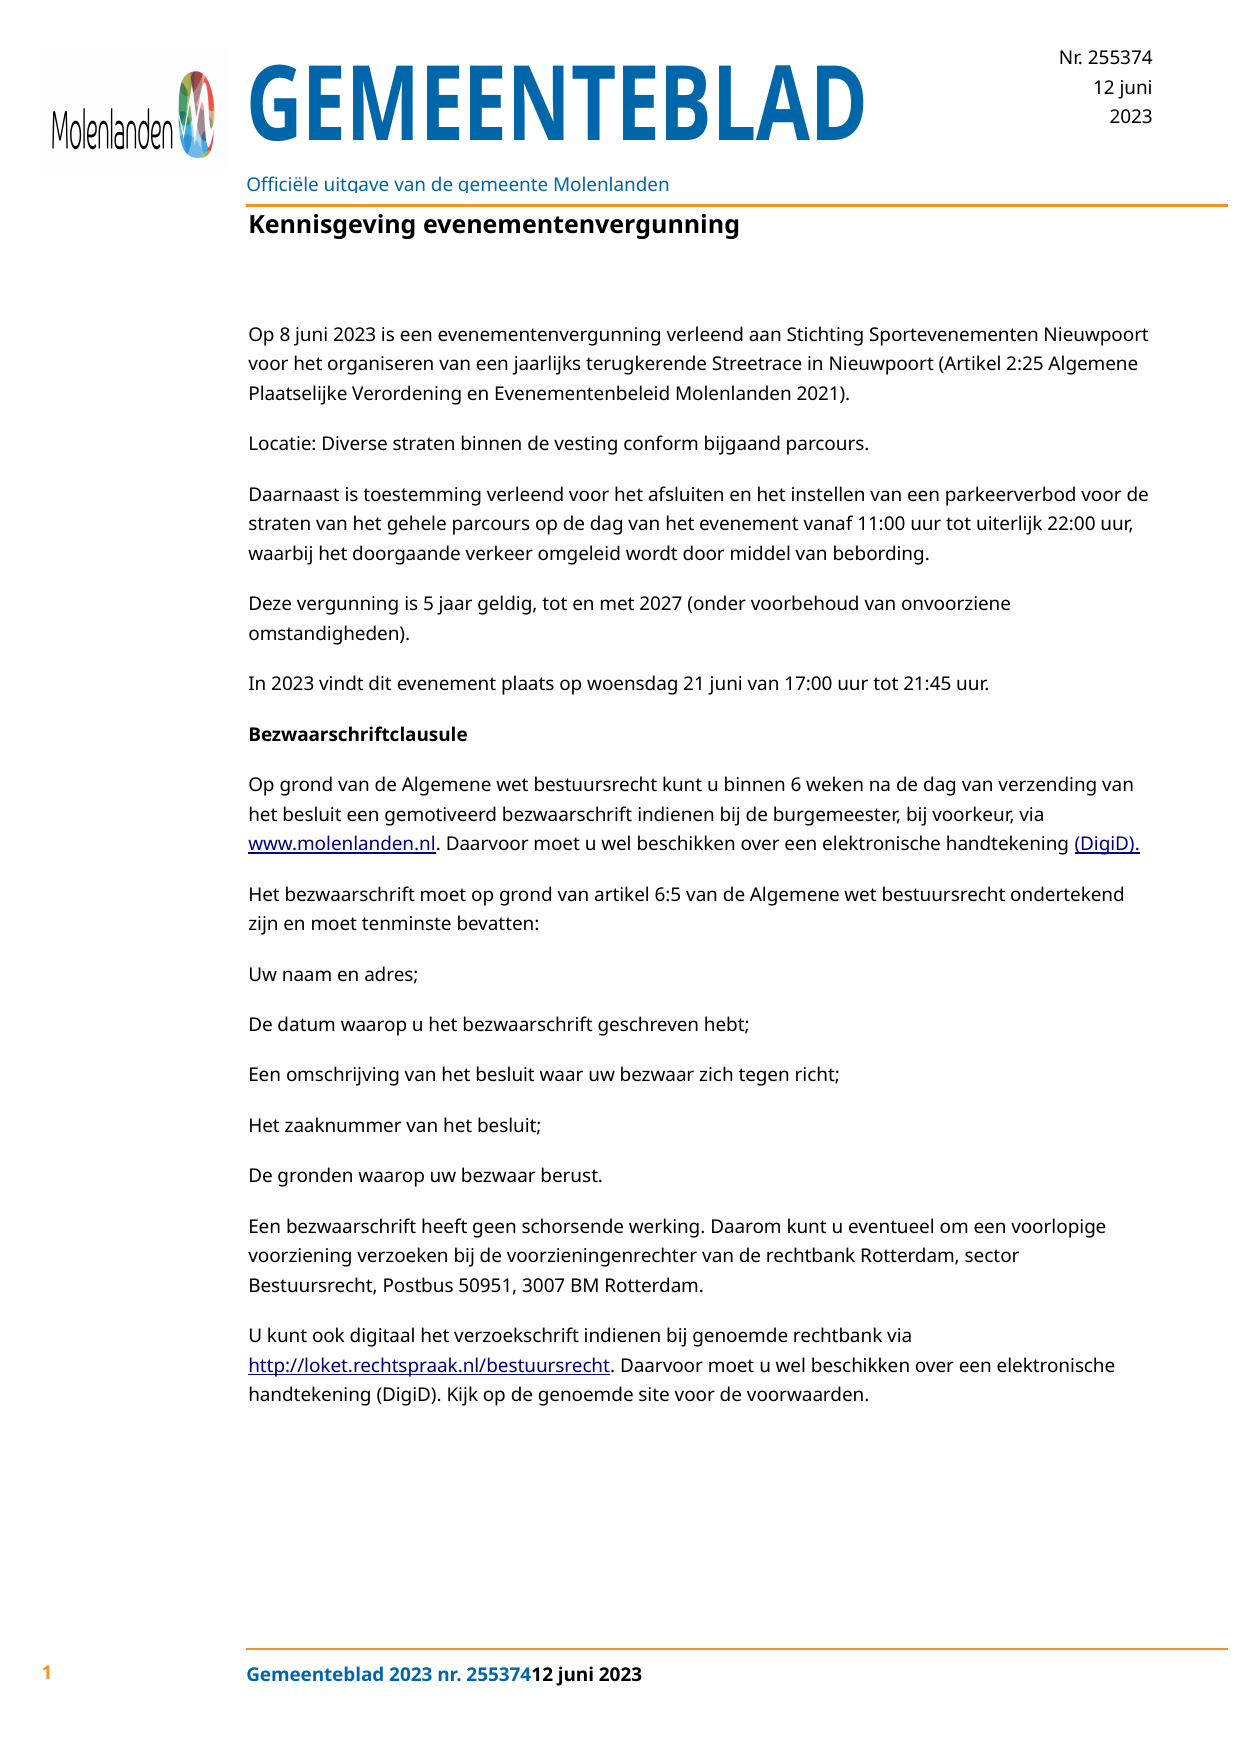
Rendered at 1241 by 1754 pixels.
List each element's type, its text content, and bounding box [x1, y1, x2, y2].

text De gronden waarop uw bezwaar berust. [248, 1162, 1152, 1188]
picture [41, 47, 231, 172]
text Uw naam en adres; [248, 961, 1152, 986]
text Kennisgeving evenementenvergunning [248, 207, 1152, 241]
text De datum waarop u het bezwaarschrift geschreven hebt; [248, 1011, 1152, 1037]
text Daarnaast is toestemming verleend voor het afsluiten en het instellen van een parkeerverbod voor de straten van het gehele parcours op de dag van het evenement vanaf 11:00 uur tot uiterlijk 22:00 uur, waarbij het doorgaande verkeer omgeleid wordt door middel van bebording. [248, 481, 1152, 566]
text Op grond van de Algemene wet bestuursrecht kunt u binnen 6 weken na de dag van verzending van het besluit een gemotiveerd bezwaarschrift indienen bij de burgemeester, bij voorkeur, via www.molenlanden.nl. Daarvoor moet u wel beschikken over een elektronische handtekening (DigiD). [248, 771, 1152, 856]
text Bezwaarschriftclausule [248, 721, 1152, 746]
text Een bezwaarschrift heeft geen schorsende werking. Daarom kunt u eventueel om een voorlopige voorziening verzoeken bij de voorzieningenrechter van de rechtbank Rotterdam, sector Bestuursrecht, Postbus 50951, 3007 BM Rotterdam. [248, 1213, 1152, 1298]
text Het bezwaarschrift moet op grond van artikel 6:5 van de Algemene wet bestuursrecht ondertekend zijn en moet tenminste bevatten: [248, 881, 1152, 936]
text Op 8 juni 2023 is een evenementenvergunning verleend aan Stichting Sportevenementen Nieuwpoort voor het organiseren van een jaarlijks terugkerende Streetrace in Nieuwpoort (Artikel 2:25 Algemene Plaatselijke Verordening en Evenementenbeleid Molenlanden 2021). [248, 321, 1152, 406]
text Een omschrijving van het besluit waar uw bezwaar zich tegen richt; [248, 1062, 1152, 1087]
text Locatie: Diverse straten binnen de vesting conform bijgaand parcours. [248, 430, 1152, 456]
text Het zaaknummer van het besluit; [248, 1112, 1152, 1138]
text U kunt ook digitaal het verzoekschrift indienen bij genoemde rechtbank via http://loket.rechtspraak.nl/bestuursrecht. Daarvoor moet u wel beschikken over een elektronische handtekening (DigiD). Kijk op de genoemde site voor de voorwaarden. [248, 1322, 1152, 1407]
text Deze vergunning is 5 jaar geldig, tot en met 2027 (onder voorbehoud van onvoorziene omstandigheden). [248, 590, 1152, 646]
text In 2023 vindt dit evenement plaats op woensdag 21 juni van 17:00 uur tot 21:45 uur. [248, 670, 1152, 696]
